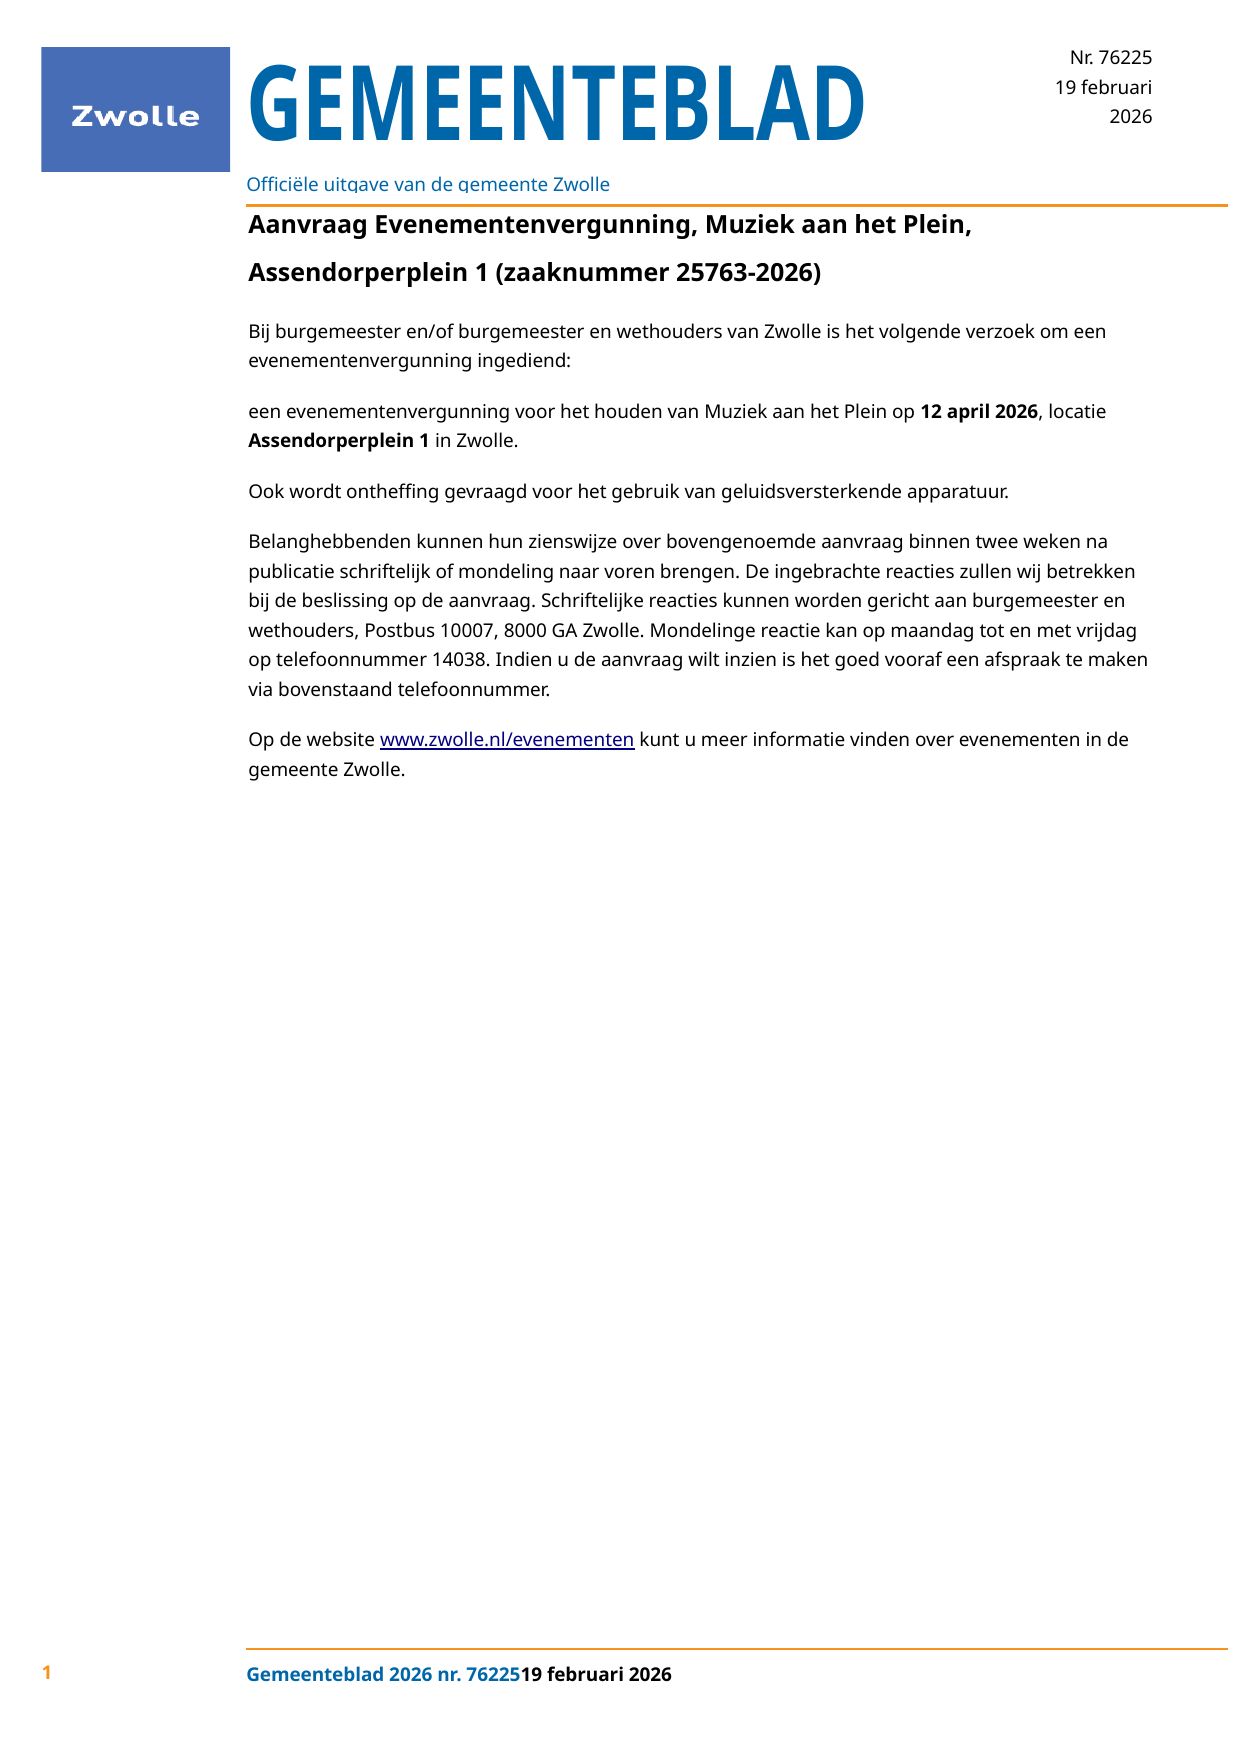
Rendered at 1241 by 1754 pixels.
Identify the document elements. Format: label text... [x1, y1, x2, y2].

text Op de website www.zwolle.nl/evenementen kunt u meer informatie vinden over evenementen in de gemeente Zwolle. [248, 727, 1152, 782]
text Ook wordt ontheffing gevraagd voor het gebruik van geluidsversterkende apparatuur. [248, 478, 1152, 504]
text een evenementenvergunning voor het houden van Muziek aan het Plein op 12 april 2026, locatie Assendorperplein 1 in Zwolle. [248, 398, 1152, 453]
text Bij burgemeester en/of burgemeester en wethouders van Zwolle is het volgende verzoek om een evenementenvergunning ingediend: [248, 318, 1152, 373]
text Belanghebbenden kunnen hun zienswijze over bovengenoemde aanvraag binnen twee weken na publicatie schriftelijk of mondeling naar voren brengen. De ingebrachte reacties zullen wij betrekken bij de beslissing op de aanvraag. Schriftelijke reacties kunnen worden gericht aan burgemeester en wethouders, Postbus 10007, 8000 GA Zwolle. Mondelinge reactie kan op maandag tot en met vrijdag op telefoonnummer 14038. Indien u de aanvraag wilt inzien is het goed vooraf een afspraak te maken via bovenstaand telefoonnummer. [248, 528, 1152, 702]
text Aanvraag Evenementenvergunning, Muziek aan het Plein, Assendorperplein 1 (zaaknummer 25763-2026) [248, 207, 1152, 288]
picture [41, 47, 231, 172]
